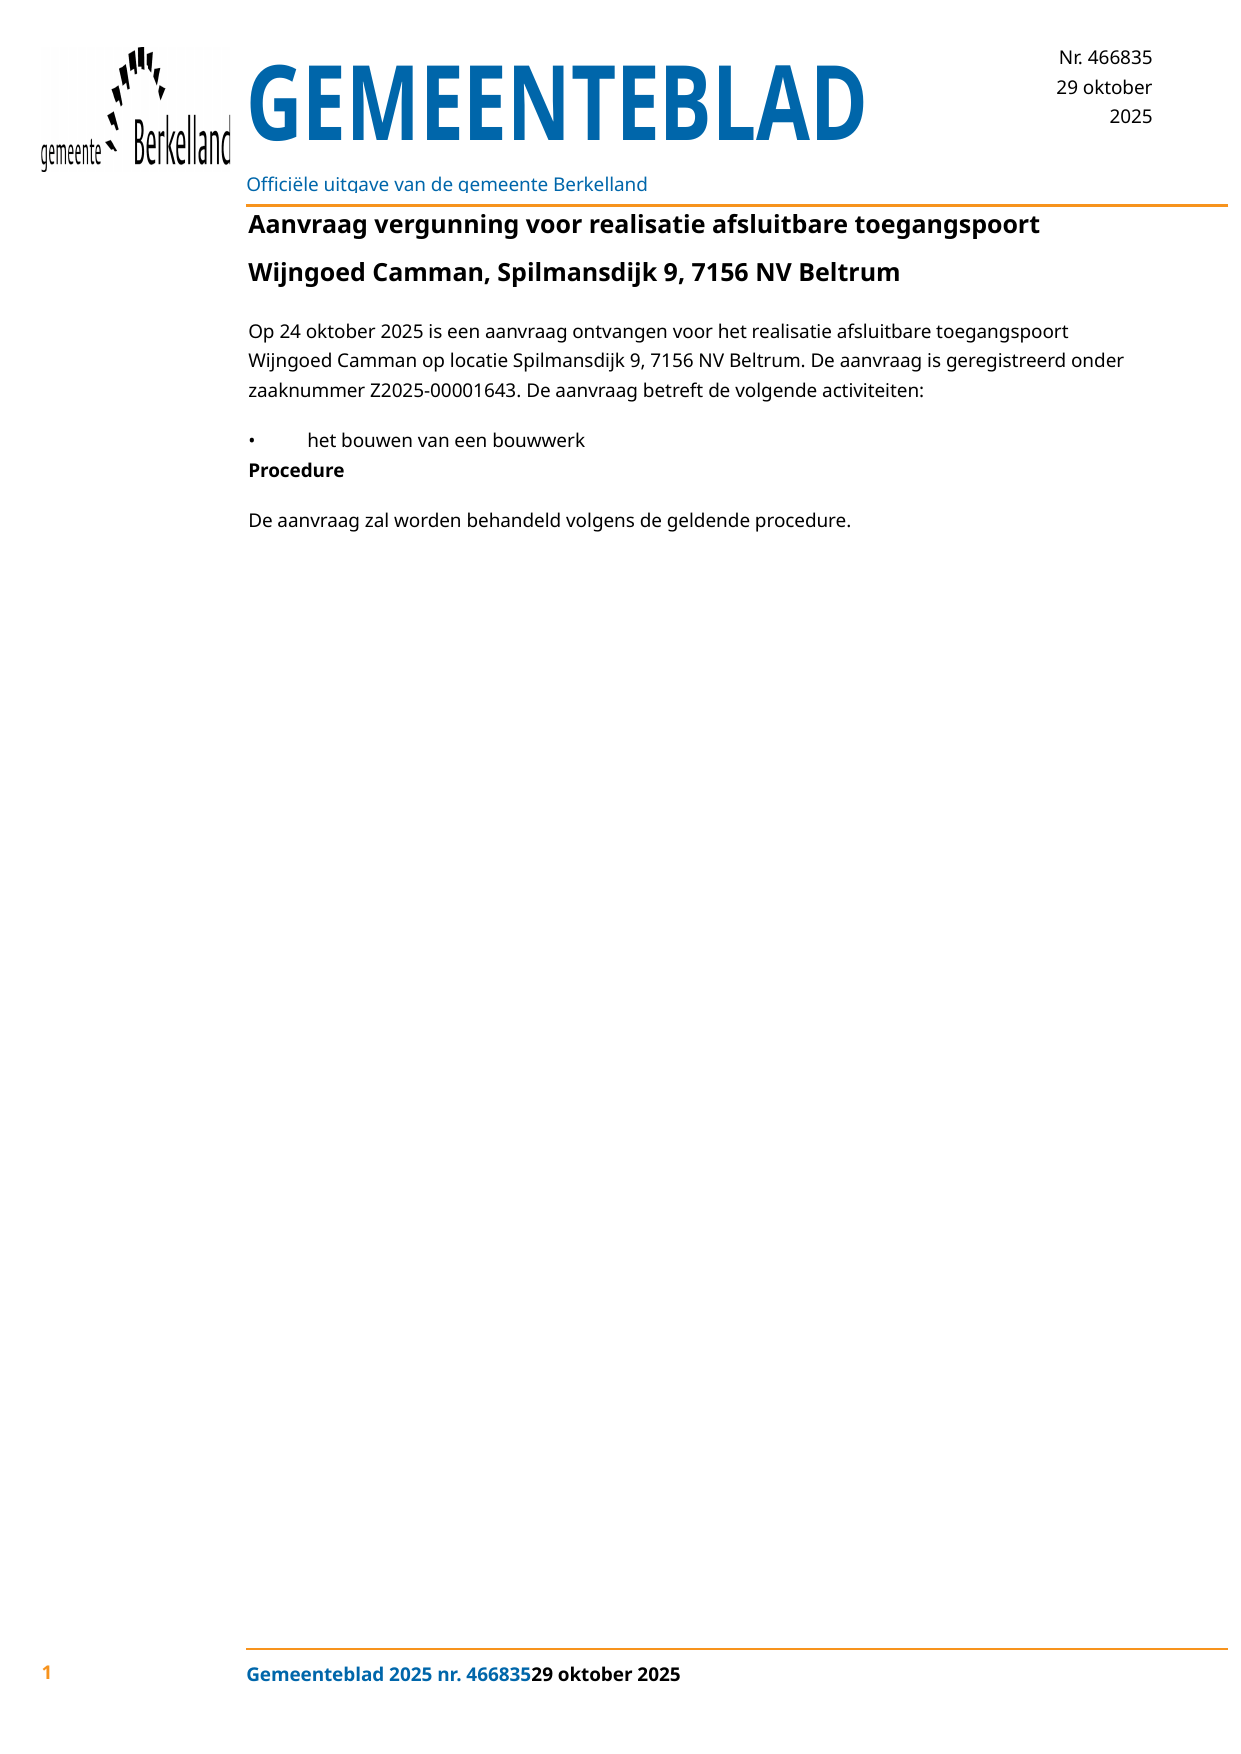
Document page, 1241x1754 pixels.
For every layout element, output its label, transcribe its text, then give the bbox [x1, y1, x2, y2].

picture [41, 47, 231, 172]
text De aanvraag zal worden behandeld volgens de geldende procedure. [248, 507, 1152, 533]
text Aanvraag vergunning voor realisatie afsluitbare toegangspoort Wijngoed Camman, Spilmansdijk 9, 7156 NV Beltrum [248, 207, 1152, 288]
text Procedure [248, 457, 1152, 483]
list het bouwen van een bouwwerk [248, 427, 1152, 453]
text Op 24 oktober 2025 is een aanvraag ontvangen voor het realisatie afsluitbare toegangspoort Wijngoed Camman op locatie Spilmansdijk 9, 7156 NV Beltrum. De aanvraag is geregistreerd onder zaaknummer Z2025-00001643. De aanvraag betreft de volgende activiteiten: [248, 318, 1152, 403]
